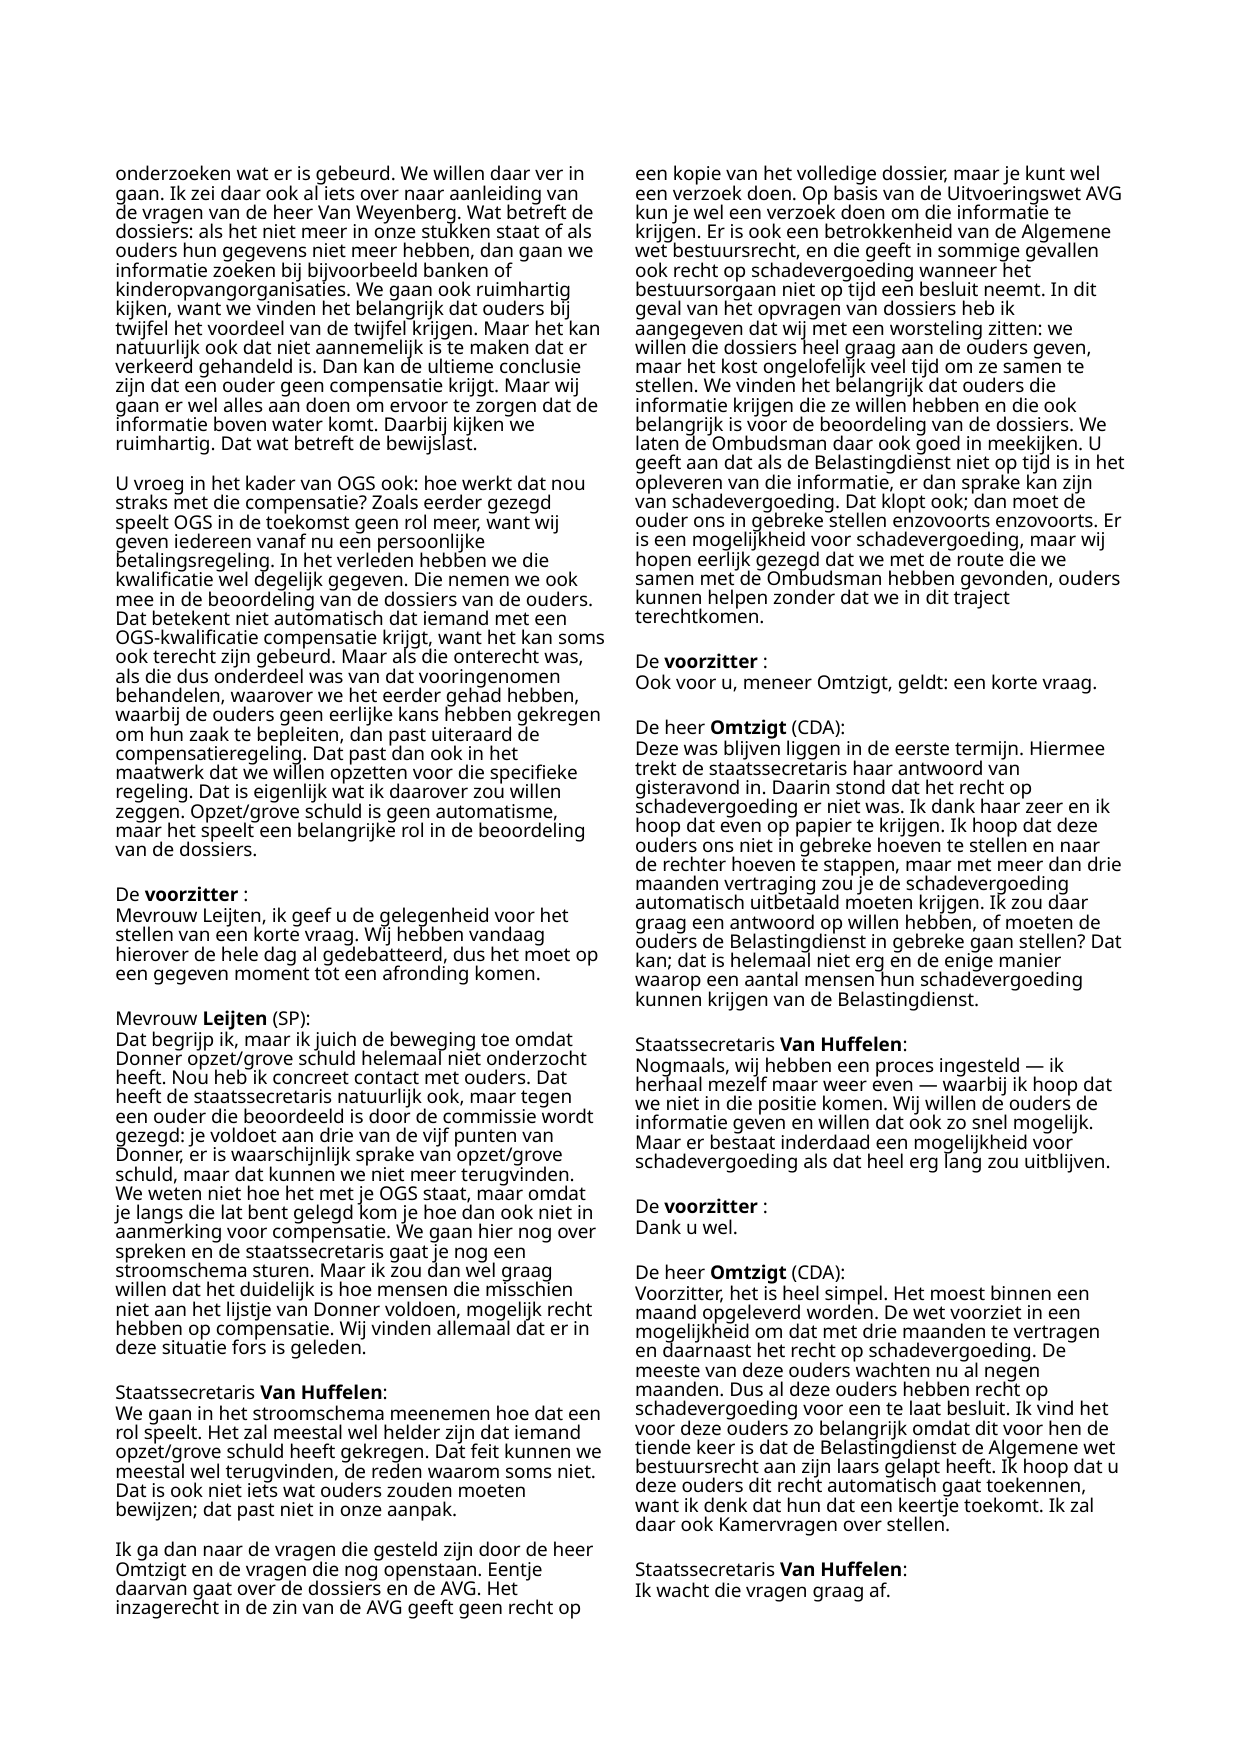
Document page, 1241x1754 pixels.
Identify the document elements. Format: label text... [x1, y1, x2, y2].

text Staatssecretaris Van Huffelen: [115, 1379, 605, 1405]
text Staatssecretaris Van Huffelen: [635, 1031, 1125, 1057]
text U vroeg in het kader van OGS ook: hoe werkt dat nou straks met die compensatie? Zoals eerder gezegd speelt OGS in de toekomst geen rol meer, want wij geven iedereen vanaf nu een persoonlijke betalingsregeling. In het verleden hebben we die kwalificatie wel degelijk gegeven. Die nemen we ook mee in de beoordeling van de dossiers van de ouders. Dat betekent niet automatisch dat iemand met een OGS-kwalificatie compensatie krijgt, want het kan soms ook terecht zijn gebeurd. Maar als die onterecht was, als die dus onderdeel was van dat vooringenomen behandelen, waarover we het eerder gehad hebben, waarbij de ouders geen eerlijke kans hebben gekregen om hun zaak te bepleiten, dan past uiteraard de compensatieregeling. Dat past dan ook in het maatwerk dat we willen opzetten voor die specifieke regeling. Dat is eigenlijk wat ik daarover zou willen zeggen. Opzet/grove schuld is geen automatisme, maar het speelt een belangrijke rol in de beoordeling van de dossiers. [115, 475, 605, 861]
text Ik ga dan naar de vragen die gesteld zijn door de heer Omtzigt en de vragen die nog openstaan. Eentje daarvan gaat over de dossiers en de AVG. Het inzagerecht in de zin van de AVG geeft geen recht op [115, 1541, 605, 1618]
text Ook voor u, meneer Omtzigt, geldt: een korte vraag. [635, 674, 1125, 694]
text De heer Omtzigt (CDA): [635, 714, 1125, 740]
text Mevrouw Leijten (SP): [115, 1005, 605, 1031]
text Staatssecretaris Van Huffelen: [635, 1556, 1125, 1582]
text De voorzitter : [115, 881, 605, 907]
text Dat begrijp ik, maar ik juich de beweging toe omdat Donner opzet/grove schuld helemaal niet onderzocht heeft. Nou heb ik concreet contact met ouders. Dat heeft de staatssecretaris natuurlijk ook, maar tegen een ouder die beoordeeld is door de commissie wordt gezegd: je voldoet aan drie van de vijf punten van Donner, er is waarschijnlijk sprake van opzet/grove schuld, maar dat kunnen we niet meer terugvinden. We weten niet hoe het met je OGS staat, maar omdat je langs die lat bent gelegd kom je hoe dan ook niet in aanmerking voor compensatie. We gaan hier nog over spreken en de staatssecretaris gaat je nog een stroomschema sturen. Maar ik zou dan wel graag willen dat het duidelijk is hoe mensen die misschien niet aan het lijstje van Donner voldoen, mogelijk recht hebben op compensatie. Wij vinden allemaal dat er in deze situatie fors is geleden. [115, 1031, 605, 1358]
text een kopie van het volledige dossier, maar je kunt wel een verzoek doen. Op basis van de Uitvoeringswet AVG kun je wel een verzoek doen om die informatie te krijgen. Er is ook een betrokkenheid van de Algemene wet bestuursrecht, en die geeft in sommige gevallen ook recht op schadevergoeding wanneer het bestuursorgaan niet op tijd een besluit neemt. In dit geval van het opvragen van dossiers heb ik aangegeven dat wij met een worsteling zitten: we willen die dossiers heel graag aan de ouders geven, maar het kost ongelofelijk veel tijd om ze samen te stellen. We vinden het belangrijk dat ouders die informatie krijgen die ze willen hebben en die ook belangrijk is voor de beoordeling van de dossiers. We laten de Ombudsman daar ook goed in meekijken. U geeft aan dat als de Belastingdienst niet op tijd is in het opleveren van die informatie, er dan sprake kan zijn van schadevergoeding. Dat klopt ook; dan moet de ouder ons in gebreke stellen enzovoorts enzovoorts. Er is een mogelijkheid voor schadevergoeding, maar wij hopen eerlijk gezegd dat we met de route die we samen met de Ombudsman hebben gevonden, ouders kunnen helpen zonder dat we in dit traject terechtkomen. [635, 165, 1125, 628]
text Deze was blijven liggen in de eerste termijn. Hiermee trekt de staatssecretaris haar antwoord van gisteravond in. Daarin stond dat het recht op schadevergoeding er niet was. Ik dank haar zeer en ik hoop dat even op papier te krijgen. Ik hoop dat deze ouders ons niet in gebreke hoeven te stellen en naar de rechter hoeven te stappen, maar met meer dan drie maanden vertraging zou je de schadevergoeding automatisch uitbetaald moeten krijgen. Ik zou daar graag een antwoord op willen hebben, of moeten de ouders de Belastingdienst in gebreke gaan stellen? Dat kan; dat is helemaal niet erg en de enige manier waarop een aantal mensen hun schadevergoeding kunnen krijgen van de Belastingdienst. [635, 740, 1125, 1010]
text onderzoeken wat er is gebeurd. We willen daar ver in gaan. Ik zei daar ook al iets over naar aanleiding van de vragen van de heer Van Weyenberg. Wat betreft de dossiers: als het niet meer in onze stukken staat of als ouders hun gegevens niet meer hebben, dan gaan we informatie zoeken bij bijvoorbeeld banken of kinderopvangorganisaties. We gaan ook ruimhartig kijken, want we vinden het belangrijk dat ouders bij twijfel het voordeel van de twijfel krijgen. Maar het kan natuurlijk ook dat niet aannemelijk is te maken dat er verkeerd gehandeld is. Dan kan de ultieme conclusie zijn dat een ouder geen compensatie krijgt. Maar wij gaan er wel alles aan doen om ervoor te zorgen dat de informatie boven water komt. Daarbij kijken we ruimhartig. Dat wat betreft de bewijslast. [115, 165, 605, 454]
text Mevrouw Leijten, ik geef u de gelegenheid voor het stellen van een korte vraag. Wij hebben vandaag hierover de hele dag al gedebatteerd, dus het moet op een gegeven moment tot een afronding komen. [115, 907, 605, 984]
text De voorzitter : [635, 1193, 1125, 1219]
text Nogmaals, wij hebben een proces ingesteld — ik herhaal mezelf maar weer even — waarbij ik hoop dat we niet in die positie komen. Wij willen de ouders de informatie geven en willen dat ook zo snel mogelijk. Maar er bestaat inderdaad een mogelijkheid voor schadevergoeding als dat heel erg lang zou uitblijven. [635, 1057, 1125, 1172]
text Voorzitter, het is heel simpel. Het moest binnen een maand opgeleverd worden. De wet voorziet in een mogelijkheid om dat met drie maanden te vertragen en daarnaast het recht op schadevergoeding. De meeste van deze ouders wachten nu al negen maanden. Dus al deze ouders hebben recht op schadevergoeding voor een te laat besluit. Ik vind het voor deze ouders zo belangrijk omdat dit voor hen de tiende keer is dat de Belastingdienst de Algemene wet bestuursrecht aan zijn laars gelapt heeft. Ik hoop dat u deze ouders dit recht automatisch gaat toekennen, want ik denk dat hun dat een keertje toekomt. Ik zal daar ook Kamervragen over stellen. [635, 1284, 1125, 1535]
text De heer Omtzigt (CDA): [635, 1259, 1125, 1284]
text De voorzitter : [635, 649, 1125, 674]
text Dank u wel. [635, 1219, 1125, 1238]
text Ik wacht die vragen graag af. [635, 1582, 1125, 1601]
text We gaan in het stroomschema meenemen hoe dat een rol speelt. Het zal meestal wel helder zijn dat iemand opzet/grove schuld heeft gekregen. Dat feit kunnen we meestal wel terugvinden, de reden waarom soms niet. Dat is ook niet iets wat ouders zouden moeten bewijzen; dat past niet in onze aanpak. [115, 1405, 605, 1521]
